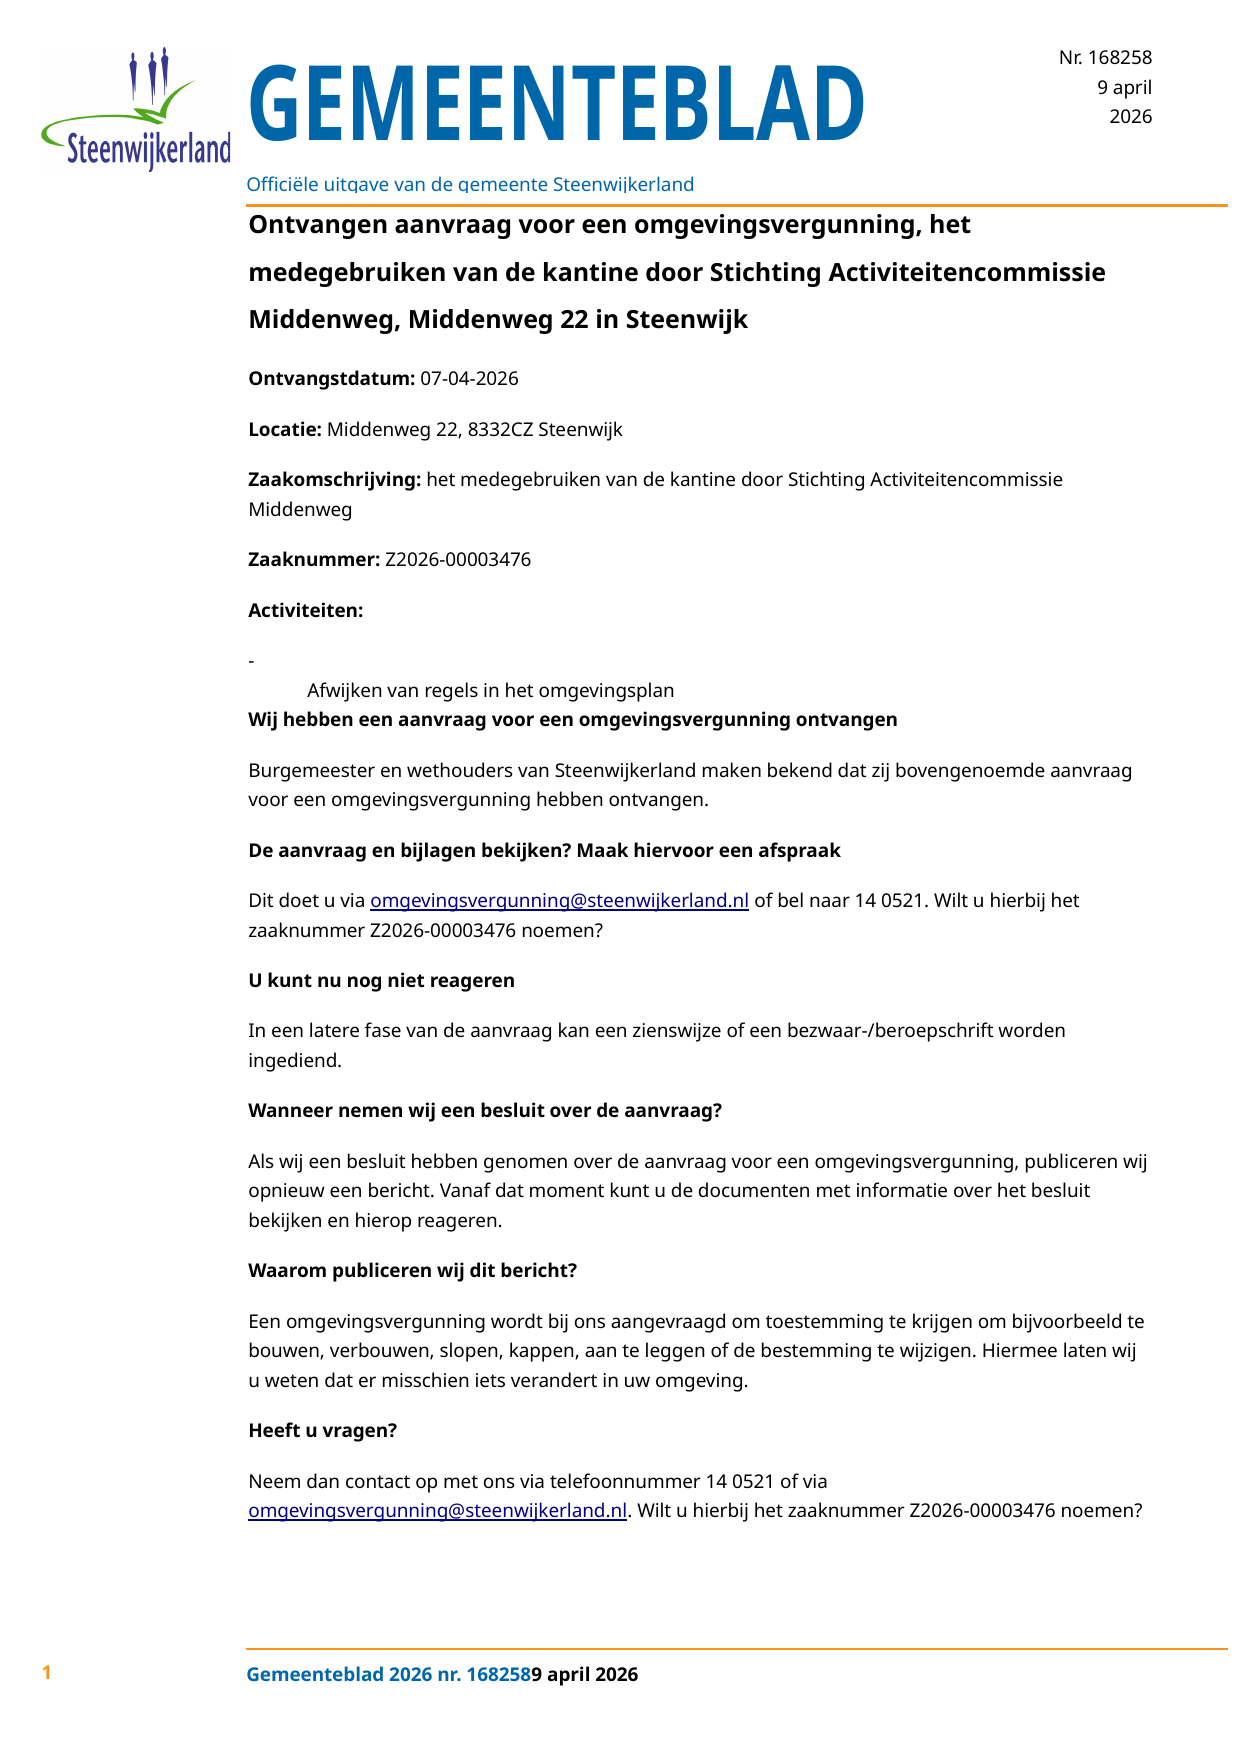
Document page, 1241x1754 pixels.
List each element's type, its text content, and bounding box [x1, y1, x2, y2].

text Heeft u vragen? [248, 1418, 1152, 1443]
text In een latere fase van de aanvraag kan een zienswijze of een bezwaar-/beroepschrift worden ingediend. [248, 1018, 1152, 1073]
text Ontvangen aanvraag voor een omgevingsvergunning, het medegebruiken van de kantine door Stichting Activiteitencommissie Middenweg, Middenweg 22 in Steenwijk [248, 207, 1152, 336]
text Wij hebben een aanvraag voor een omgevingsvergunning ontvangen [248, 706, 1152, 732]
text Waarom publiceren wij dit bericht? [248, 1258, 1152, 1283]
text Activiteiten: [248, 597, 1152, 622]
text Locatie: Middenweg 22, 8332CZ Steenwijk [248, 416, 1152, 442]
picture [41, 47, 231, 172]
list Afwijken van regels in het omgevingsplan [248, 677, 1152, 702]
text Zaakomschrijving: het medegebruiken van de kantine door Stichting Activiteitencommissie Middenweg [248, 466, 1152, 522]
text Een omgevingsvergunning wordt bij ons aangevraagd om toestemming te krijgen om bijvoorbeeld te bouwen, verbouwen, slopen, kappen, aan te leggen of de bestemming te wijzigen. Hiermee laten wij u weten dat er misschien iets verandert in uw omgeving. [248, 1308, 1152, 1393]
text Ontvangstdatum: 07-04-2026 [248, 366, 1152, 391]
text Dit doet u via omgevingsvergunning@steenwijkerland.nl of bel naar 14 0521. Wilt u hierbij het zaaknummer Z2026-00003476 noemen? [248, 887, 1152, 942]
text U kunt nu nog niet reageren [248, 967, 1152, 993]
text Wanneer nemen wij een besluit over de aanvraag? [248, 1098, 1152, 1123]
text Burgemeester en wethouders van Steenwijkerland maken bekend dat zij bovengenoemde aanvraag voor een omgevingsvergunning hebben ontvangen. [248, 757, 1152, 812]
text Zaaknummer: Z2026-00003476 [248, 546, 1152, 572]
text Als wij een besluit hebben genomen over de aanvraag voor een omgevingsvergunning, publiceren wij opnieuw een bericht. Vanaf dat moment kunt u de documenten met informatie over het besluit bekijken en hierop reageren. [248, 1148, 1152, 1233]
text De aanvraag en bijlagen bekijken? Maak hiervoor een afspraak [248, 837, 1152, 862]
text Neem dan contact op met ons via telefoonnummer 14 0521 of via omgevingsvergunning@steenwijkerland.nl. Wilt u hierbij het zaaknummer Z2026-00003476 noemen? [248, 1468, 1152, 1523]
